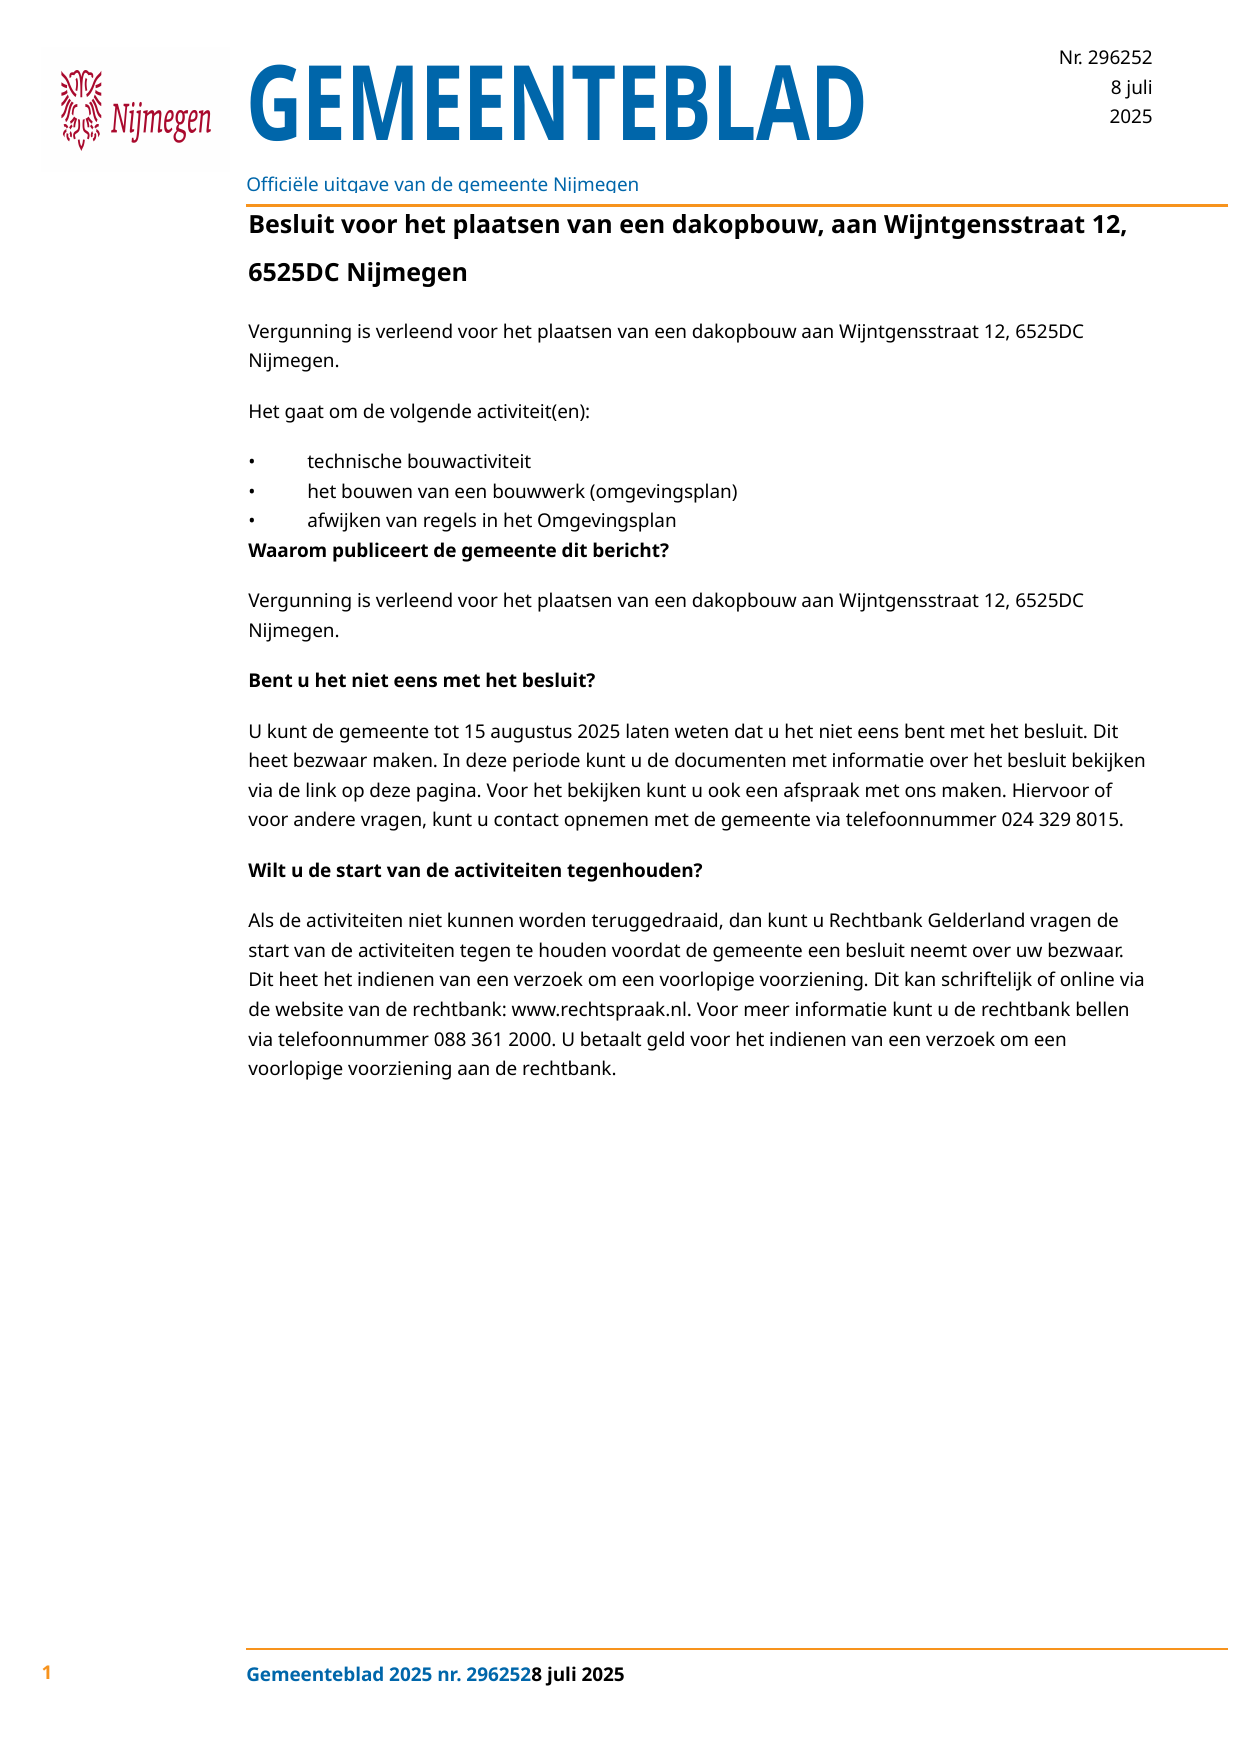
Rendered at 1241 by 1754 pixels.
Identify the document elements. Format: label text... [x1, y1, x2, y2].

text Wilt u de start van de activiteiten tegenhouden? [248, 857, 1152, 883]
text Als de activiteiten niet kunnen worden teruggedraaid, dan kunt u Rechtbank Gelderland vragen de start van de activiteiten tegen te houden voordat de gemeente een besluit neemt over uw bezwaar. Dit heet het indienen van een verzoek om een voorlopige voorziening. Dit kan schriftelijk of online via de website van de rechtbank: www.rechtspraak.nl. Voor meer informatie kunt u de rechtbank bellen via telefoonnummer 088 361 2000. U betaalt geld voor het indienen van een verzoek om een voorlopige voorziening aan de rechtbank. [248, 907, 1152, 1081]
list technische bouwactiviteit [248, 448, 1152, 474]
text U kunt de gemeente tot 15 augustus 2025 laten weten dat u het niet eens bent met het besluit. Dit heet bezwaar maken. In deze periode kunt u de documenten met informatie over het besluit bekijken via de link op deze pagina. Voor het bekijken kunt u ook een afspraak met ons maken. Hiervoor of voor andere vragen, kunt u contact opnemen met de gemeente via telefoonnummer 024 329 8015. [248, 718, 1152, 832]
text Waarom publiceert de gemeente dit bericht? [248, 537, 1152, 563]
list het bouwen van een bouwwerk (omgevingsplan) [248, 478, 1152, 504]
picture [41, 47, 231, 172]
text Vergunning is verleend voor het plaatsen van een dakopbouw aan Wijntgensstraat 12, 6525DC Nijmegen. [248, 318, 1152, 373]
list afwijken van regels in het Omgevingsplan [248, 507, 1152, 533]
text Het gaat om de volgende activiteit(en): [248, 398, 1152, 424]
text Besluit voor het plaatsen van een dakopbouw, aan Wijntgensstraat 12, 6525DC Nijmegen [248, 207, 1152, 288]
text Vergunning is verleend voor het plaatsen van een dakopbouw aan Wijntgensstraat 12, 6525DC Nijmegen. [248, 587, 1152, 643]
text Bent u het niet eens met het besluit? [248, 667, 1152, 693]
